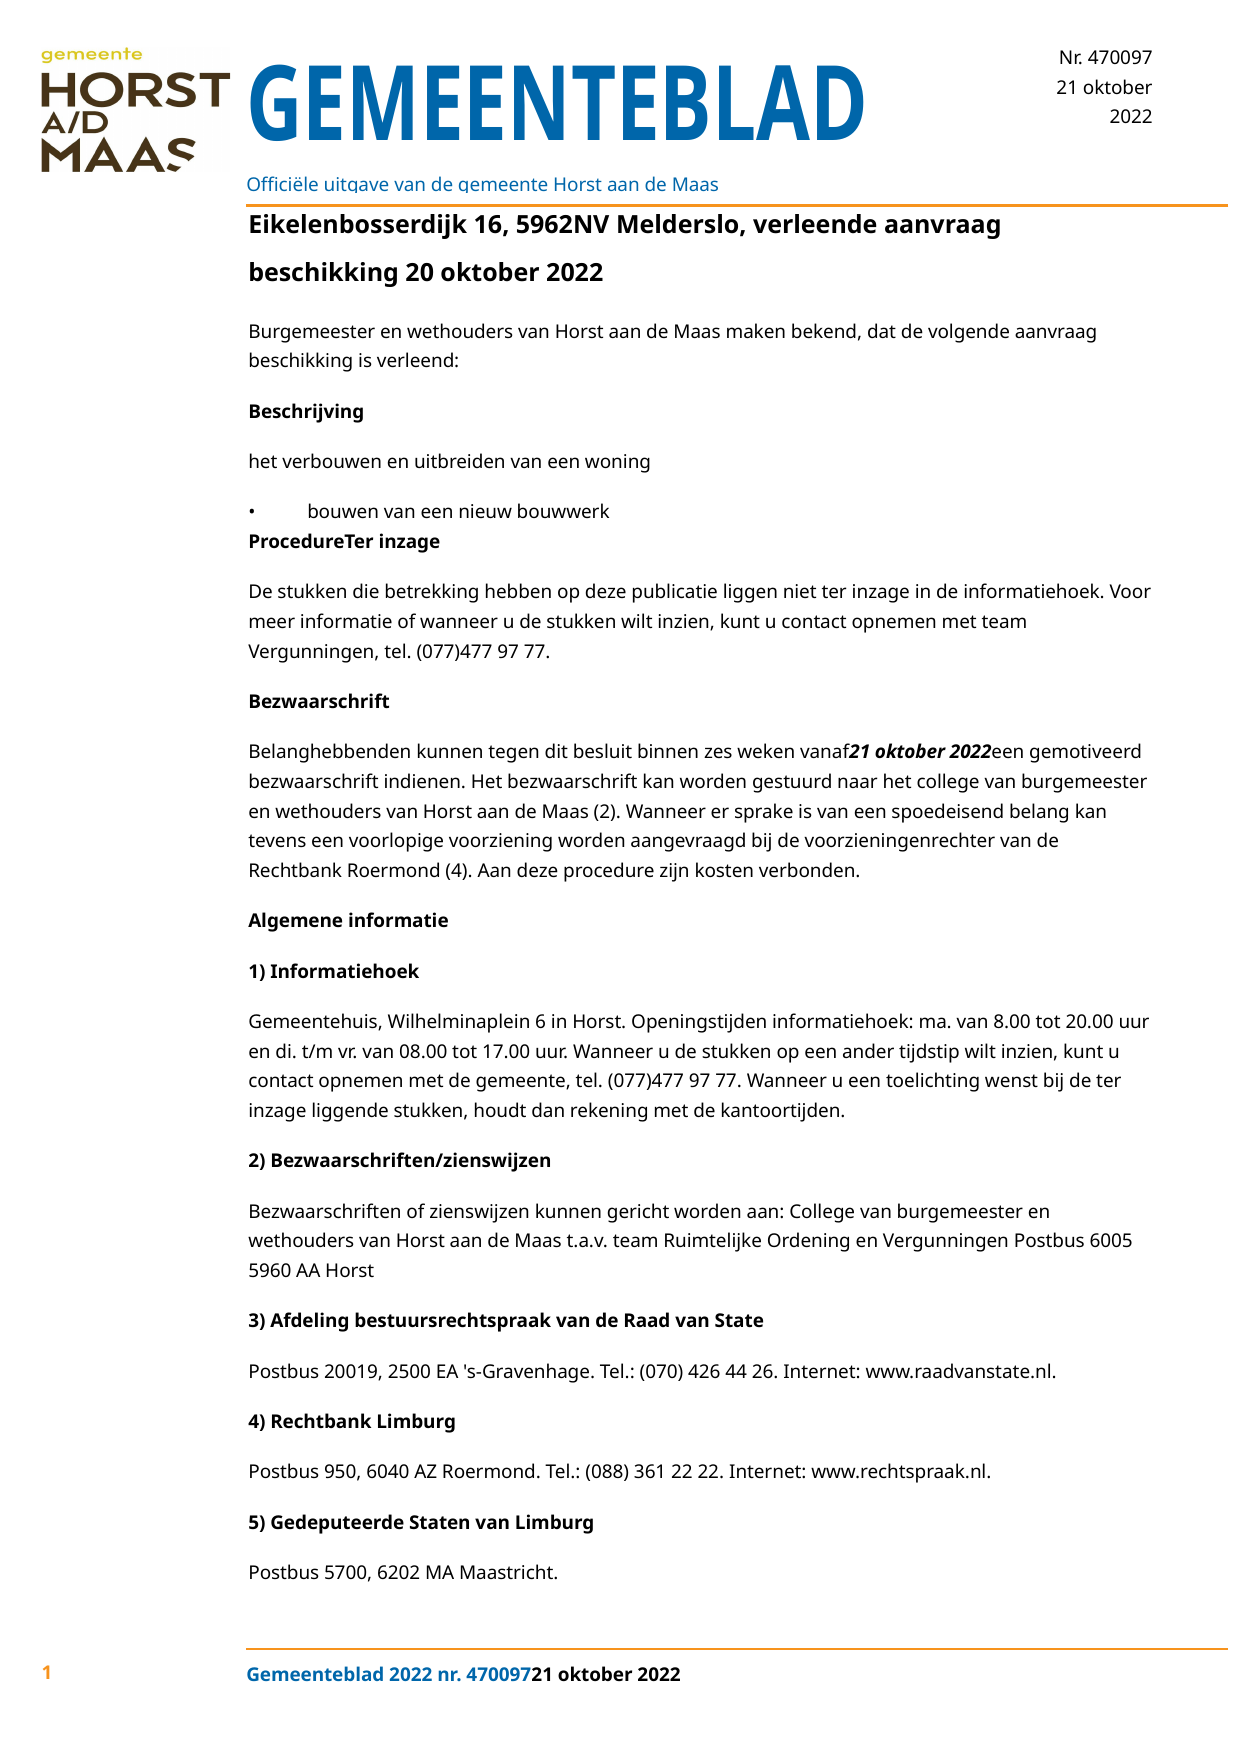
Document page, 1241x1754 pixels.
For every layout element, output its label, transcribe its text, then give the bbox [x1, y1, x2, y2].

text Eikelenbosserdijk 16, 5962NV Melderslo, verleende aanvraag beschikking 20 oktober 2022 [248, 207, 1152, 288]
text Bezwaarschriften of zienswijzen kunnen gericht worden aan: College van burgemeester en wethouders van Horst aan de Maas t.a.v. team Ruimtelijke Ordening en Vergunningen Postbus 6005 5960 AA Horst [248, 1198, 1152, 1283]
text 4) Rechtbank Limburg [248, 1408, 1152, 1434]
text De stukken die betrekking hebben op deze publicatie liggen niet ter inzage in de informatiehoek. Voor meer informatie of wanneer u de stukken wilt inzien, kunt u contact opnemen met team Vergunningen, tel. (077)477 97 77. [248, 579, 1152, 664]
text 1) Informatiehoek [248, 958, 1152, 984]
text Postbus 950, 6040 AZ Roermond. Tel.: (088) 361 22 22. Internet: www.rechtspraak.nl. [248, 1459, 1152, 1484]
text Postbus 5700, 6202 MA Maastricht. [248, 1559, 1152, 1585]
list bouwen van een nieuw bouwwerk [248, 499, 1152, 524]
text het verbouwen en uitbreiden van een woning [248, 448, 1152, 474]
text Gemeentehuis, Wilhelminaplein 6 in Horst. Openingstijden informatiehoek: ma. van 8.00 tot 20.00 uur en di. t/m vr. van 08.00 tot 17.00 uur. Wanneer u de stukken op een ander tijdstip wilt inzien, kunt u contact opnemen met de gemeente, tel. (077)477 97 77. Wanneer u een toelichting wenst bij de ter inzage liggende stukken, houdt dan rekening met de kantoortijden. [248, 1008, 1152, 1123]
text ProcedureTer inzage [248, 528, 1152, 554]
text Burgemeester en wethouders van Horst aan de Maas maken bekend, dat de volgende aanvraag beschikking is verleend: [248, 318, 1152, 373]
text Postbus 20019, 2500 EA 's-Gravenhage. Tel.: (070) 426 44 26. Internet: www.raadvanstate.nl. [248, 1358, 1152, 1384]
text 3) Afdeling bestuursrechtspraak van de Raad van State [248, 1307, 1152, 1333]
text Beschrijving [248, 398, 1152, 424]
text Belanghebbenden kunnen tegen dit besluit binnen zes weken vanaf21 oktober 2022een gemotiveerd bezwaarschrift indienen. Het bezwaarschrift kan worden gestuurd naar het college van burgemeester en wethouders van Horst aan de Maas (2). Wanneer er sprake is van een spoedeisend belang kan tevens een voorlopige voorziening worden aangevraagd bij de voorzieningenrechter van de Rechtbank Roermond (4). Aan deze procedure zijn kosten verbonden. [248, 739, 1152, 883]
picture [41, 47, 231, 172]
text 2) Bezwaarschriften/zienswijzen [248, 1147, 1152, 1173]
text Bezwaarschrift [248, 688, 1152, 714]
text 5) Gedeputeerde Staten van Limburg [248, 1509, 1152, 1535]
text Algemene informatie [248, 907, 1152, 933]
